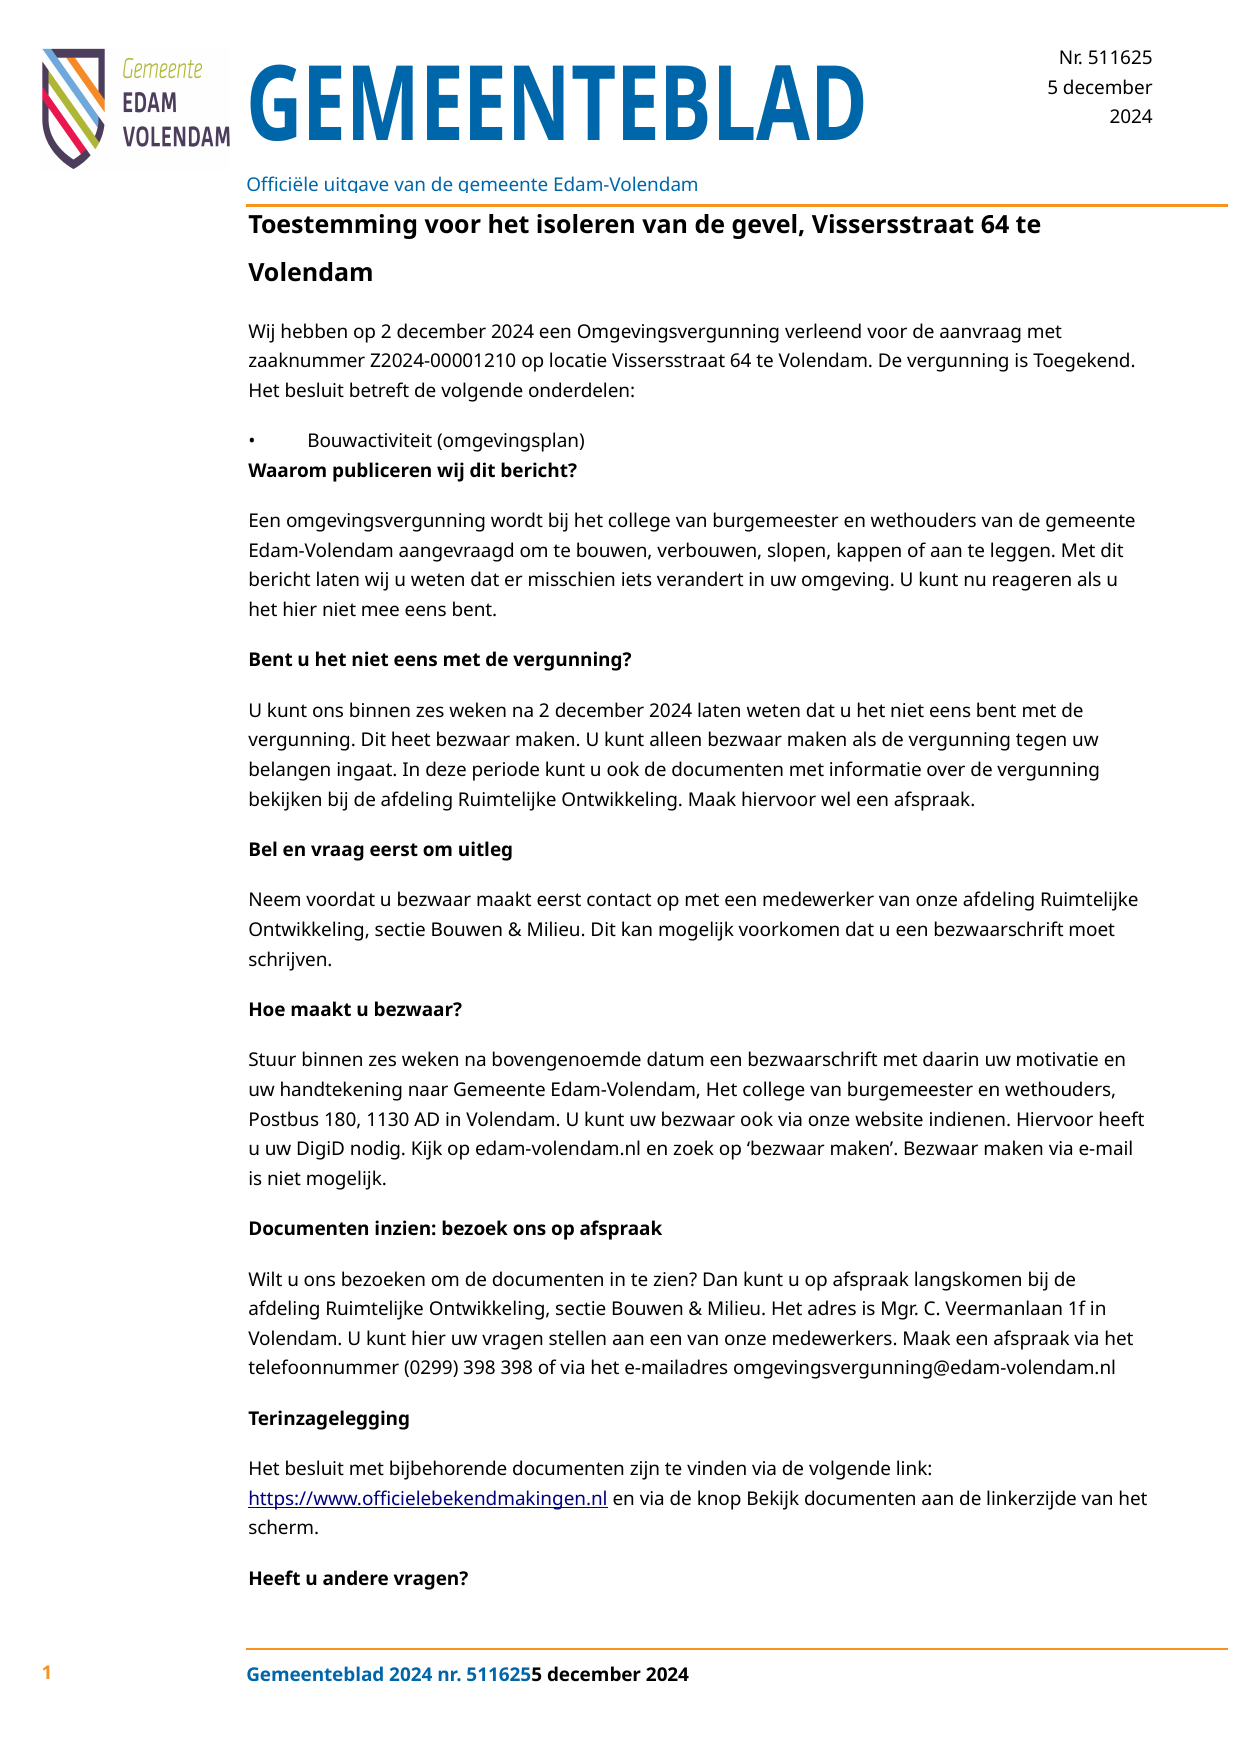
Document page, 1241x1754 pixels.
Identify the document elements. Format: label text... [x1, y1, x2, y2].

text U kunt ons binnen zes weken na 2 december 2024 laten weten dat u het niet eens bent met de vergunning. Dit heet bezwaar maken. U kunt alleen bezwaar maken als de vergunning tegen uw belangen ingaat. In deze periode kunt u ook de documenten met informatie over de vergunning bekijken bij de afdeling Ruimtelijke Ontwikkeling. Maak hiervoor wel een afspraak. [248, 697, 1152, 812]
text Bel en vraag eerst om uitleg [248, 836, 1152, 862]
picture [41, 47, 231, 172]
text Documenten inzien: bezoek ons op afspraak [248, 1215, 1152, 1241]
text Een omgevingsvergunning wordt bij het college van burgemeester en wethouders van de gemeente Edam-Volendam aangevraagd om te bouwen, verbouwen, slopen, kappen of aan te leggen. Met dit bericht laten wij u weten dat er misschien iets verandert in uw omgeving. U kunt nu reageren als u het hier niet mee eens bent. [248, 507, 1152, 622]
text Hoe maakt u bezwaar? [248, 996, 1152, 1022]
text Het besluit met bijbehorende documenten zijn te vinden via de volgende link: https://www.officielebekendmakingen.nl en via de knop Bekijk documenten aan de linkerzijde van het scherm. [248, 1455, 1152, 1540]
text Neem voordat u bezwaar maakt eerst contact op met een medewerker van onze afdeling Ruimtelijke Ontwikkeling, sectie Bouwen & Milieu. Dit kan mogelijk voorkomen dat u een bezwaarschrift moet schrijven. [248, 887, 1152, 972]
text Bent u het niet eens met de vergunning? [248, 647, 1152, 672]
list Bouwactiviteit (omgevingsplan) [248, 427, 1152, 453]
text Heeft u andere vragen? [248, 1565, 1152, 1591]
text Wilt u ons bezoeken om de documenten in te zien? Dan kunt u op afspraak langskomen bij de afdeling Ruimtelijke Ontwikkeling, sectie Bouwen & Milieu. Het adres is Mgr. C. Veermanlaan 1f in Volendam. U kunt hier uw vragen stellen aan een van onze medewerkers. Maak een afspraak via het telefoonnummer (0299) 398 398 of via het e-mailadres omgevingsvergunning@edam-volendam.nl [248, 1266, 1152, 1380]
text Terinzagelegging [248, 1405, 1152, 1431]
text Stuur binnen zes weken na bovengenoemde datum een bezwaarschrift met daarin uw motivatie en uw handtekening naar Gemeente Edam-Volendam, Het college van burgemeester en wethouders, Postbus 180, 1130 AD in Volendam. U kunt uw bezwaar ook via onze website indienen. Hiervoor heeft u uw DigiD nodig. Kijk op edam-volendam.nl en zoek op ‘bezwaar maken’. Bezwaar maken via e-mail is niet mogelijk. [248, 1047, 1152, 1191]
text Waarom publiceren wij dit bericht? [248, 457, 1152, 483]
text Wij hebben op 2 december 2024 een Omgevingsvergunning verleend voor de aanvraag met zaaknummer Z2024-00001210 op locatie Vissersstraat 64 te Volendam. De vergunning is Toegekend. Het besluit betreft de volgende onderdelen: [248, 318, 1152, 403]
text Toestemming voor het isoleren van de gevel, Vissersstraat 64 te Volendam [248, 207, 1152, 288]
